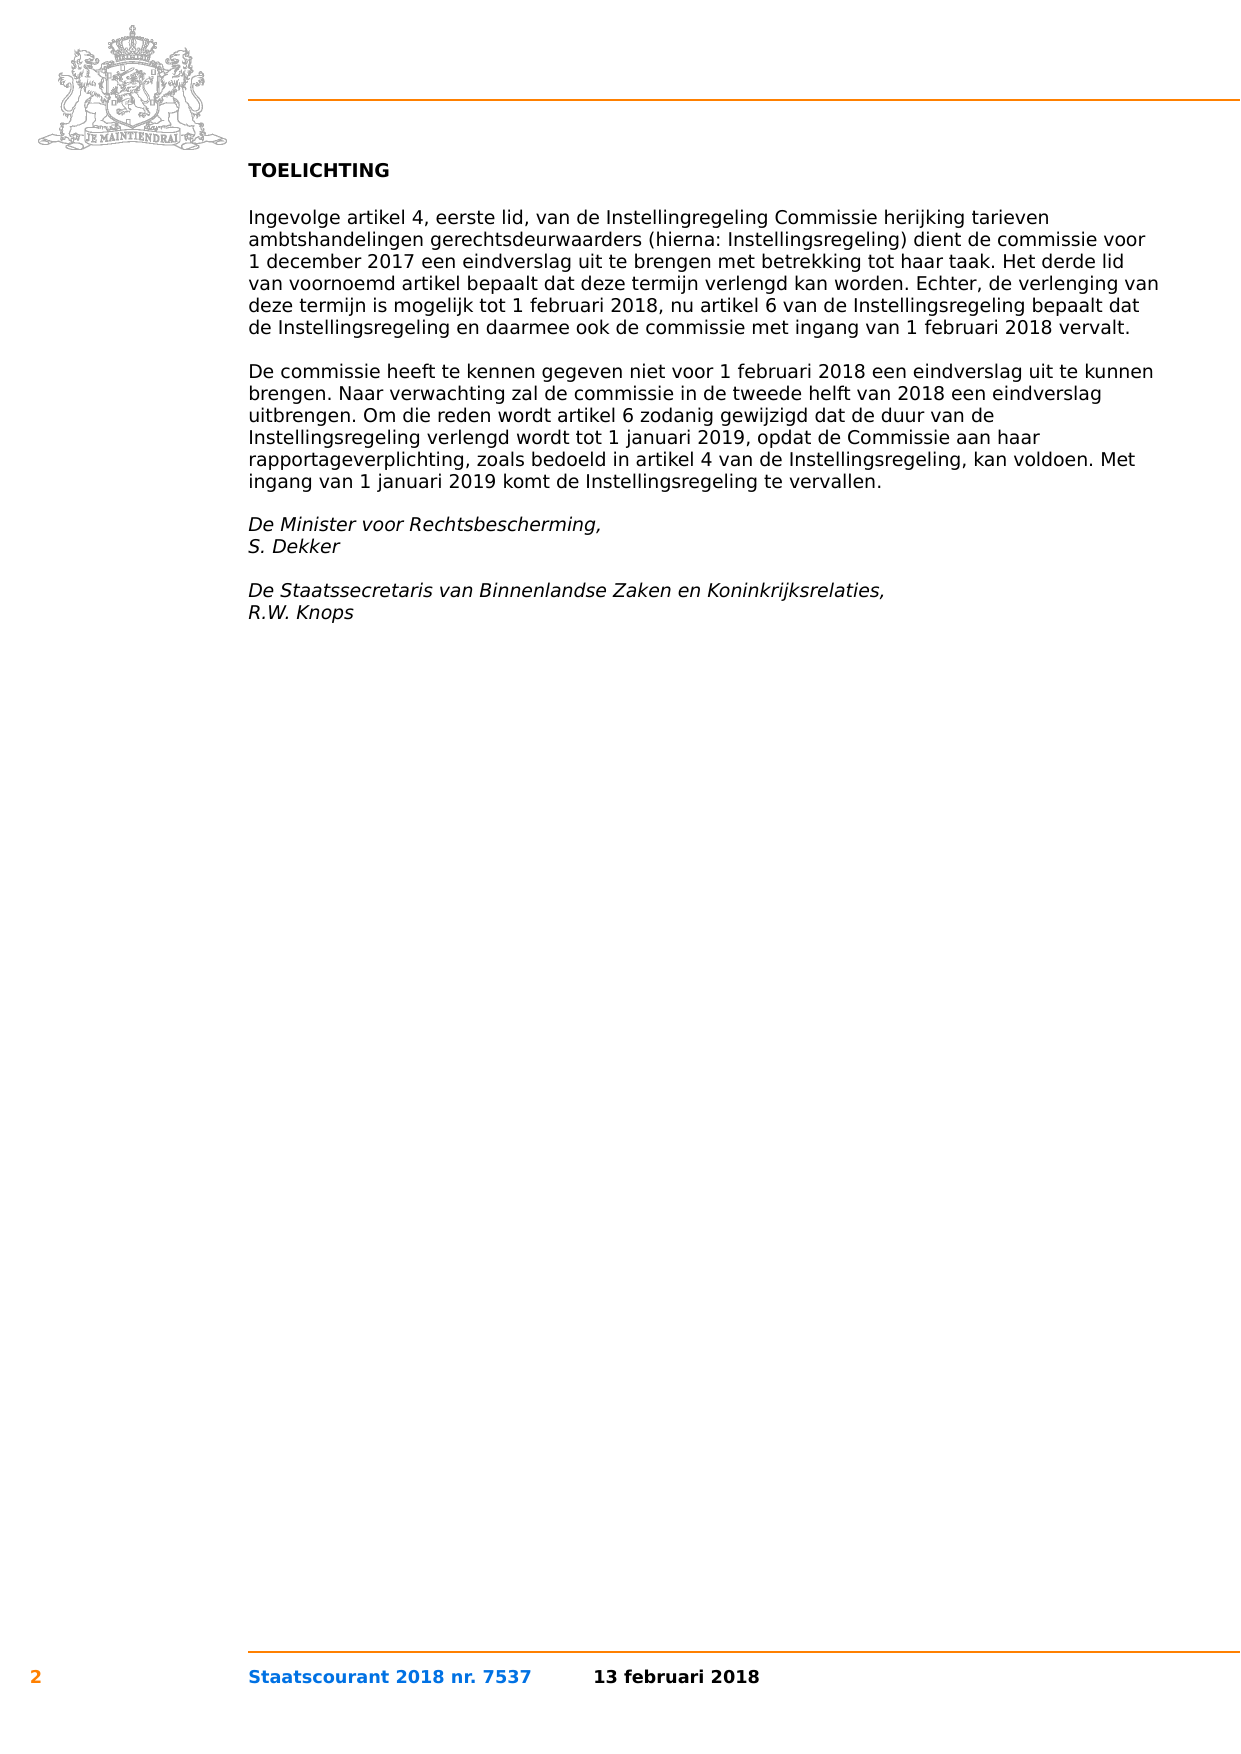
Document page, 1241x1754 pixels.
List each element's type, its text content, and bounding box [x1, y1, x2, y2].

text De commissie heeft te kennen gegeven niet voor 1 februari 2018 een eindverslag uit te kunnen brengen. Naar verwachting zal de commissie in de tweede helft van 2018 een eindverslag uitbrengen. Om die reden wordt artikel 6 zodanig gewijzigd dat de duur van de Instellingsregeling verlengd wordt tot 1 januari 2019, opdat de Commissie aan haar rapportageverplichting, zoals bedoeld in artikel 4 van de Instellingsregeling, kan voldoen. Met ingang van 1 januari 2019 komt de Instellingsregeling te vervallen. [248, 361, 1163, 492]
text Ingevolge artikel 4, eerste lid, van de Instellingregeling Commissie herijking tarieven ambtshandelingen gerechtsdeurwaarders (hierna: Instellingsregeling) dient de commissie voor 1 december 2017 een eindverslag uit te brengen met betrekking tot haar taak. Het derde lid van voornoemd artikel bepaalt dat deze termijn verlengd kan worden. Echter, de verlenging van deze termijn is mogelijk tot 1 februari 2018, nu artikel 6 van de Instellingsregeling bepaalt dat de Instellingsregeling en daarmee ook de commissie met ingang van 1 februari 2018 vervalt. [248, 207, 1163, 339]
text De Minister voor Rechtsbescherming, S. Dekker [248, 514, 1163, 558]
text De Staatssecretaris van Binnenlandse Zaken en Koninkrijksrelaties, R.W. Knops [248, 580, 1163, 624]
subtitle TOELICHTING [248, 160, 1163, 182]
picture [38, 25, 227, 150]
